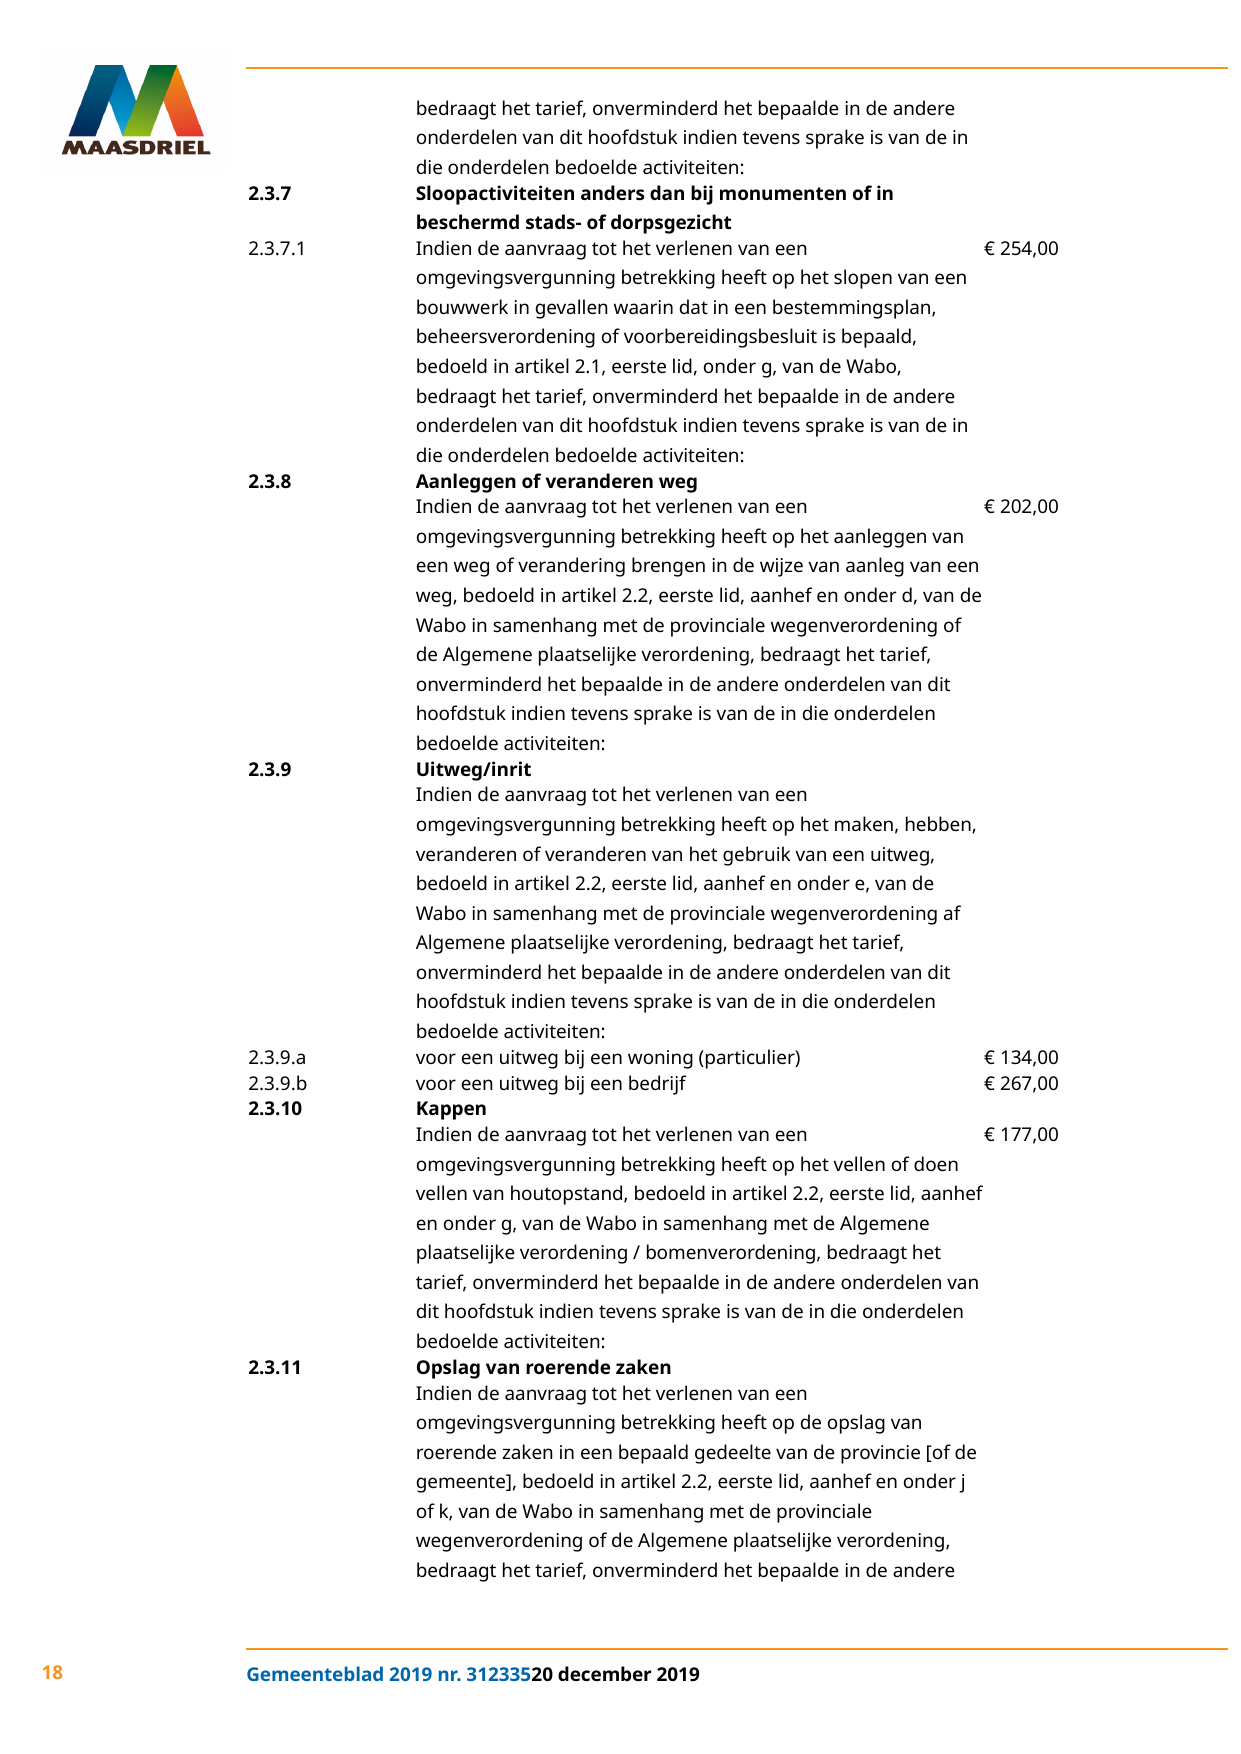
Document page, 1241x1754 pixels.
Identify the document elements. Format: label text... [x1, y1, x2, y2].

table_cell [984, 180, 1152, 235]
table_cell voor een uitweg bij een woning (particulier) [416, 1044, 984, 1070]
table_cell € 177,00 [984, 1121, 1152, 1354]
table_cell [984, 1380, 1152, 1583]
table_cell Indien de aanvraag tot het verlenen van een omgevingsvergunning betrekking heeft op het maken, hebben, veranderen of veranderen van het gebruik van een uitweg, bedoeld in artikel 2.2, eerste lid, aanhef en onder e, van de Wabo in samenhang met de provinciale wegenverordening af Algemene plaatselijke verordening, bedraagt het tarief, onverminderd het bepaalde in de andere onderdelen van dit hoofdstuk indien tevens sprake is van de in die onderdelen bedoelde activiteiten: [416, 782, 984, 1044]
table_cell [984, 1096, 1152, 1121]
table_cell voor een uitweg bij een bedrijf [416, 1070, 984, 1096]
table_cell [248, 782, 416, 1044]
table_cell 2.3.7.1 [248, 235, 416, 468]
picture [41, 47, 231, 172]
table_cell [248, 1121, 416, 1354]
table_cell 2.3.10 [248, 1096, 416, 1121]
table_cell 2.3.9 [248, 756, 416, 782]
table_cell € 254,00 [984, 235, 1152, 468]
table_cell Aanleggen of veranderen weg [416, 468, 984, 493]
table_cell 2.3.8 [248, 468, 416, 493]
table_cell Indien de aanvraag tot het verlenen van een omgevingsvergunning betrekking heeft op het vellen of doen vellen van houtopstand, bedoeld in artikel 2.2, eerste lid, aanhef en onder g, van de Wabo in samenhang met de Algemene plaatselijke verordening / bomenverordening, bedraagt het tarief, onverminderd het bepaalde in de andere onderdelen van dit hoofdstuk indien tevens sprake is van de in die onderdelen bedoelde activiteiten: [416, 1121, 984, 1354]
table_cell Kappen [416, 1096, 984, 1121]
table_cell € 267,00 [984, 1070, 1152, 1096]
table_cell Opslag van roerende zaken [416, 1354, 984, 1380]
table_cell 2.3.9.a [248, 1044, 416, 1070]
table_cell 2.3.11 [248, 1354, 416, 1380]
table_cell [248, 1380, 416, 1583]
table_cell [248, 95, 416, 180]
table_cell Indien de aanvraag tot het verlenen van een omgevingsvergunning betrekking heeft op het aanleggen van een weg of verandering brengen in de wijze van aanleg van een weg, bedoeld in artikel 2.2, eerste lid, aanhef en onder d, van de Wabo in samenhang met de provinciale wegenverordening of de Algemene plaatselijke verordening, bedraagt het tarief, onverminderd het bepaalde in de andere onderdelen van dit hoofdstuk indien tevens sprake is van de in die onderdelen bedoelde activiteiten: [416, 494, 984, 756]
table_cell bedraagt het tarief, onverminderd het bepaalde in de andere onderdelen van dit hoofdstuk indien tevens sprake is van de in die onderdelen bedoelde activiteiten: [416, 95, 984, 180]
table_cell [984, 756, 1152, 782]
table_cell Uitweg/inrit [416, 756, 984, 782]
table_cell 2.3.9.b [248, 1070, 416, 1096]
table_cell Indien de aanvraag tot het verlenen van een omgevingsvergunning betrekking heeft op de opslag van roerende zaken in een bepaald gedeelte van de provincie [of de gemeente], bedoeld in artikel 2.2, eerste lid, aanhef en onder j of k, van de Wabo in samenhang met de provinciale wegenverordening of de Algemene plaatselijke verordening, bedraagt het tarief, onverminderd het bepaalde in de andere [416, 1380, 984, 1583]
table_cell Sloopactiviteiten anders dan bij monumenten of in beschermd stads- of dorpsgezicht [416, 180, 984, 235]
table_cell [984, 95, 1152, 180]
table_cell [248, 494, 416, 756]
table_cell € 202,00 [984, 494, 1152, 756]
table_cell 2.3.7 [248, 180, 416, 235]
table_cell Indien de aanvraag tot het verlenen van een omgevingsvergunning betrekking heeft op het slopen van een bouwwerk in gevallen waarin dat in een bestemmingsplan, beheersverordening of voorbereidingsbesluit is bepaald, bedoeld in artikel 2.1, eerste lid, onder g, van de Wabo, bedraagt het tarief, onverminderd het bepaalde in de andere onderdelen van dit hoofdstuk indien tevens sprake is van de in die onderdelen bedoelde activiteiten: [416, 235, 984, 468]
table_cell [984, 782, 1152, 1044]
table_cell [984, 1354, 1152, 1380]
table_cell € 134,00 [984, 1044, 1152, 1070]
table_cell [984, 468, 1152, 493]
